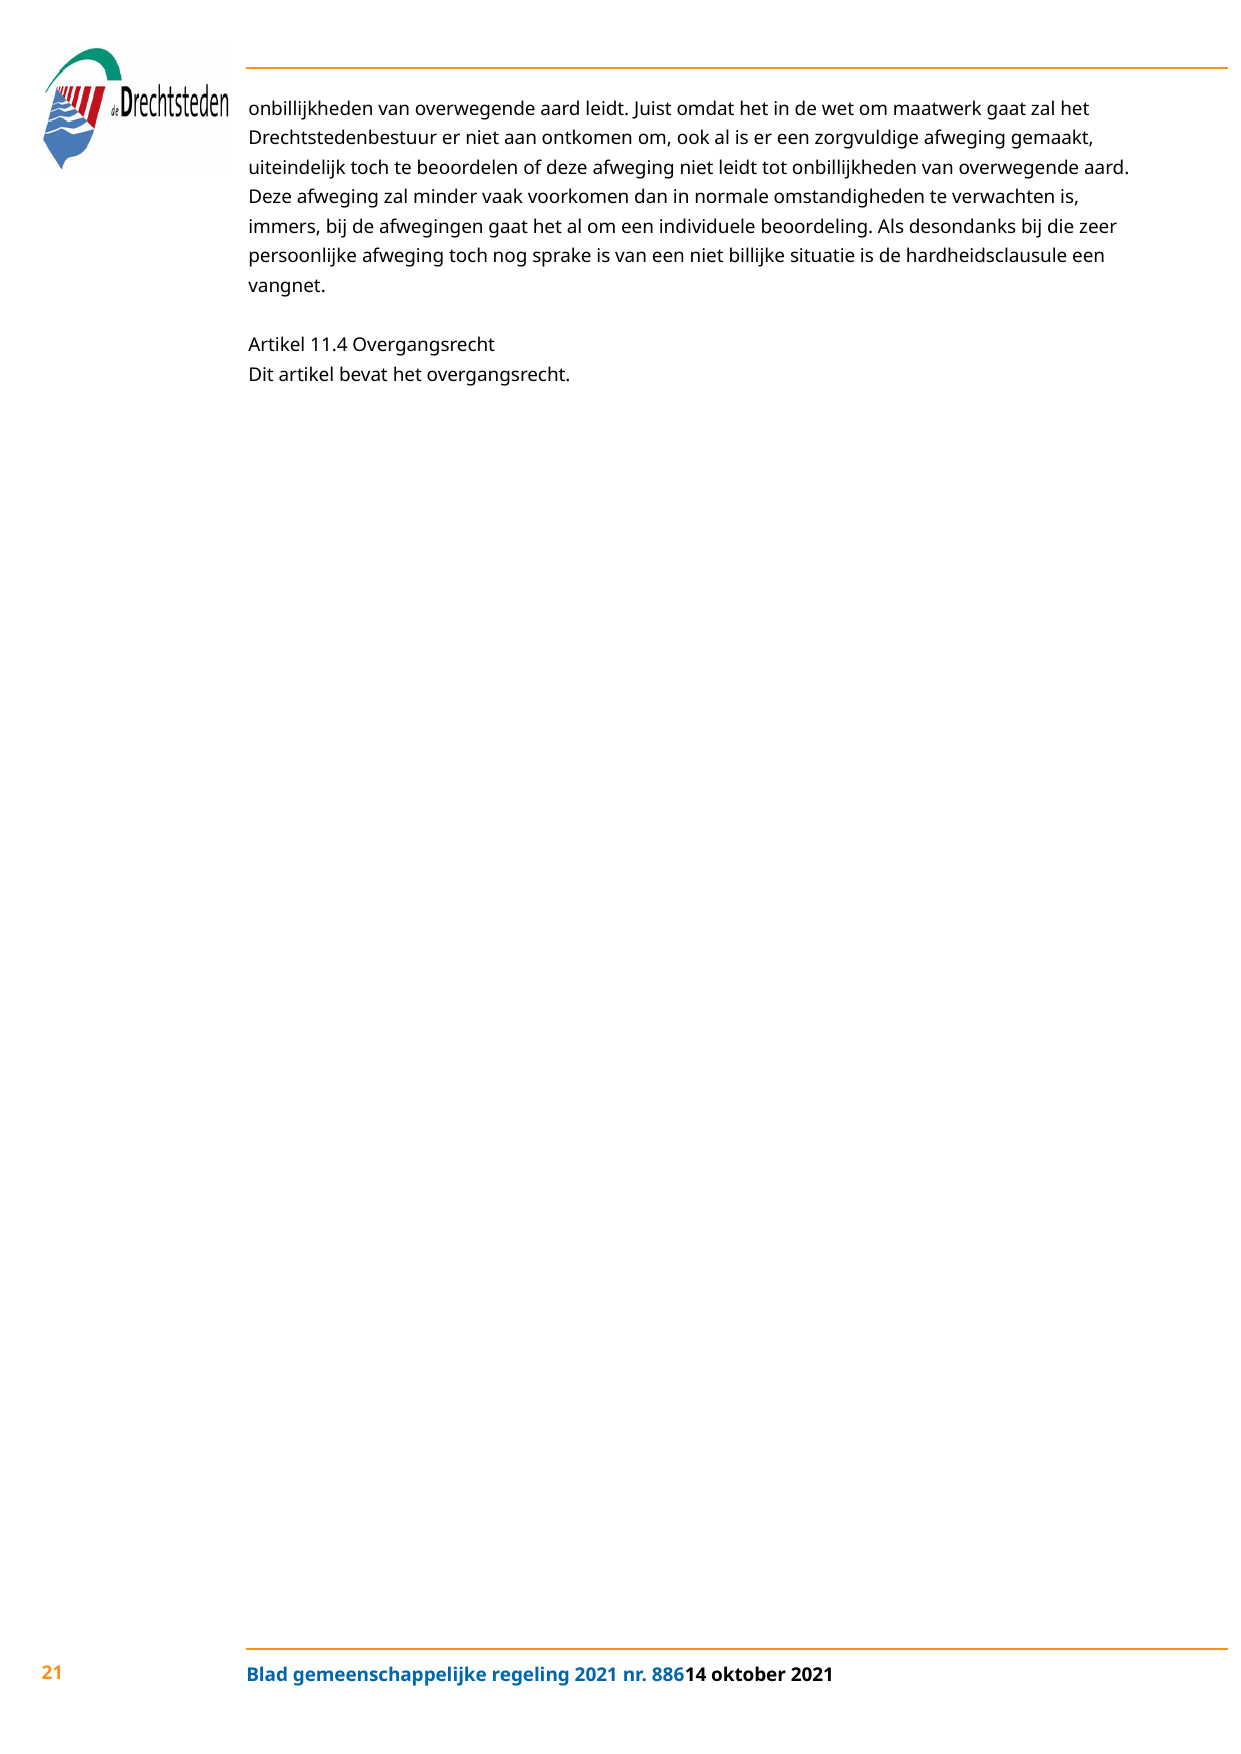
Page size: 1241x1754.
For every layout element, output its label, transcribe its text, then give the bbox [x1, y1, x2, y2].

picture [41, 47, 231, 172]
text Dit artikel bevat het overgangsrecht. [248, 361, 1152, 387]
text Artikel 11.4 Overgangsrecht [248, 331, 1152, 357]
text onbillijkheden van overwegende aard leidt. Juist omdat het in de wet om maatwerk gaat zal het Drechtstedenbestuur er niet aan ontkomen om, ook al is er een zorgvuldige afweging gemaakt, uiteindelijk toch te beoordelen of deze afweging niet leidt tot onbillijkheden van overwegende aard. Deze afweging zal minder vaak voorkomen dan in normale omstandigheden te verwachten is, immers, bij de afwegingen gaat het al om een individuele beoordeling. Als desondanks bij die zeer persoonlijke afweging toch nog sprake is van een niet billijke situatie is de hardheidsclausule een vangnet. [248, 95, 1152, 298]
